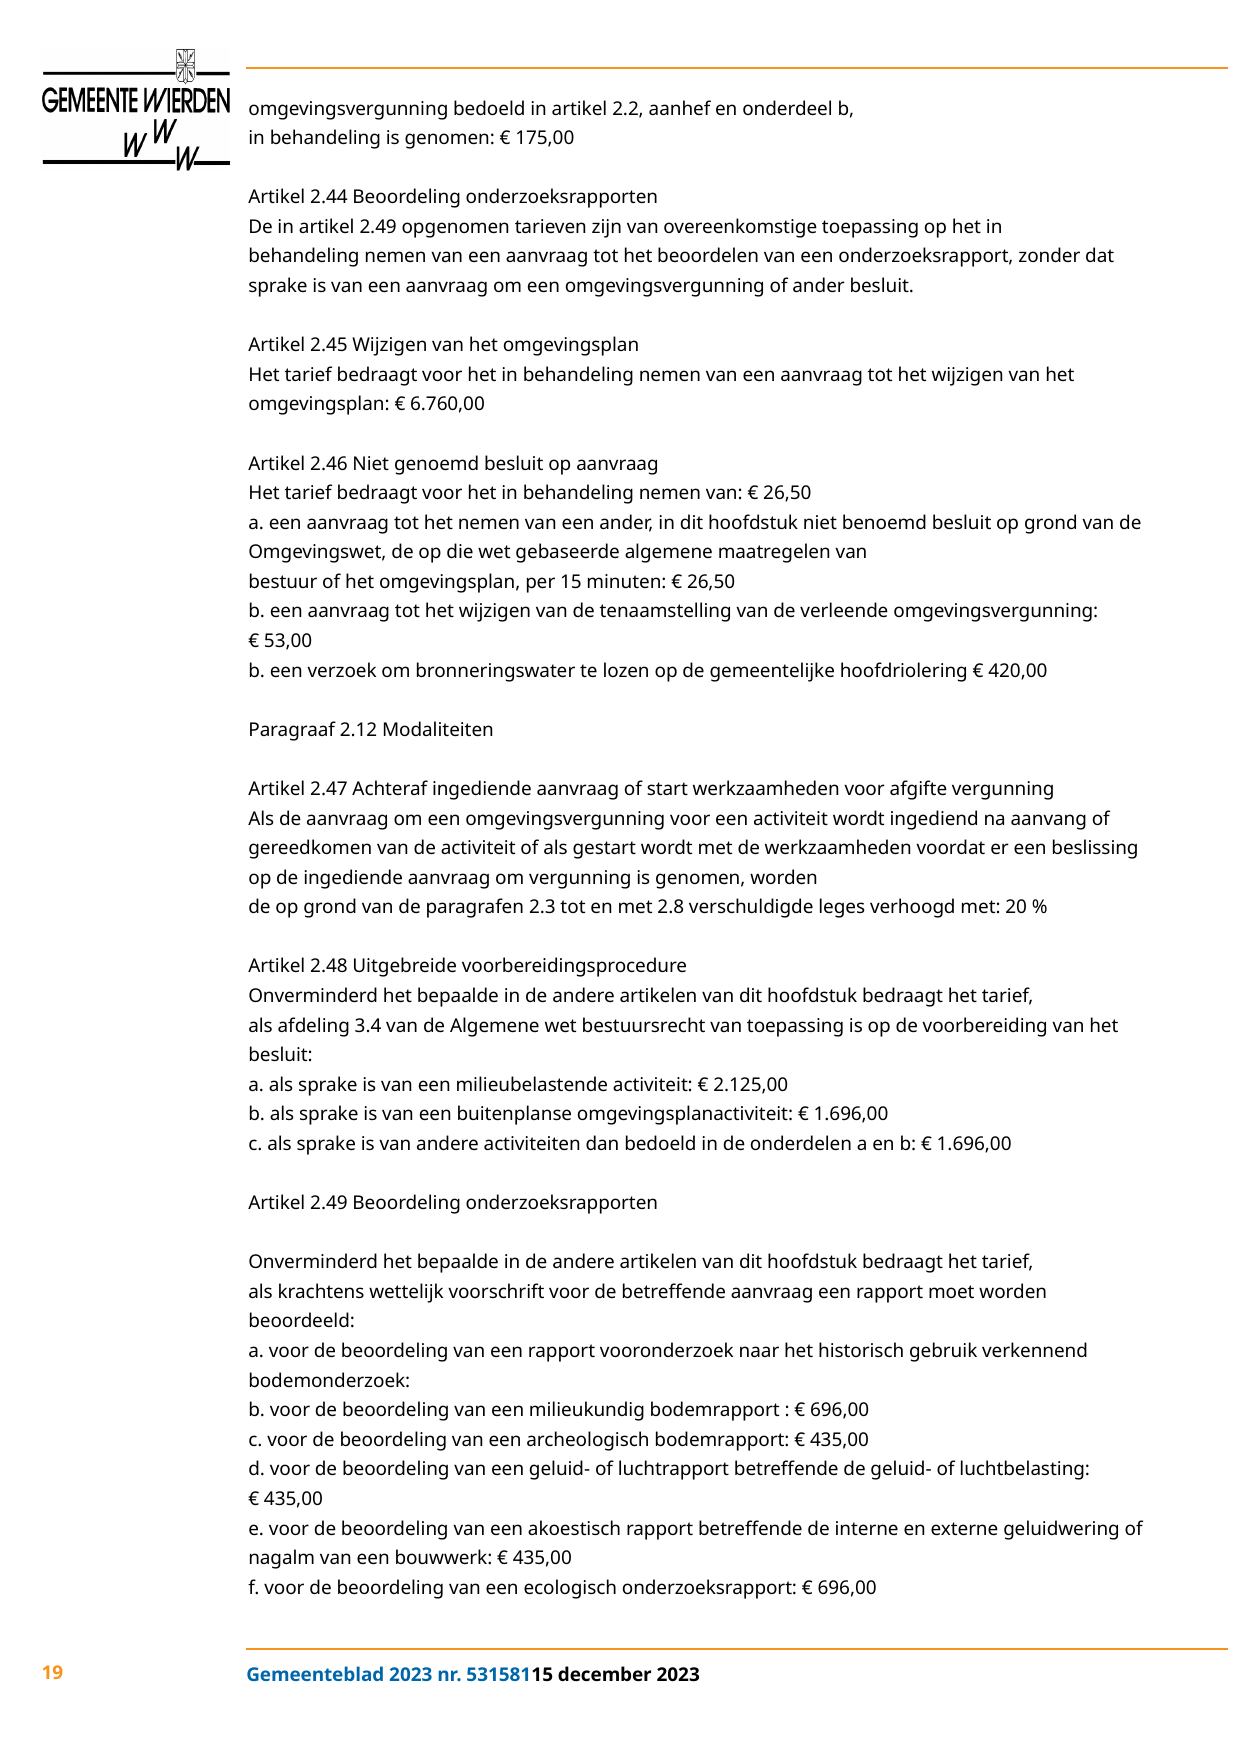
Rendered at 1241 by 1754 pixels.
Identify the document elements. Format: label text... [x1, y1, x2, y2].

text Artikel 2.45 Wijzigen van het omgevingsplan [248, 331, 1152, 357]
text f. voor de beoordeling van een ecologisch onderzoeksrapport: € 696,00 [248, 1574, 1152, 1600]
text Het tarief bedraagt voor het in behandeling nemen van: € 26,50 [248, 479, 1152, 505]
picture [41, 47, 231, 172]
text Artikel 2.47 Achteraf ingediende aanvraag of start werkzaamheden voor afgifte vergunning [248, 775, 1152, 801]
text a. een aanvraag tot het nemen van een ander, in dit hoofdstuk niet benoemd besluit op grond van de Omgevingswet, de op die wet gebaseerde algemene maatregelen van [248, 509, 1152, 564]
text Artikel 2.48 Uitgebreide voorbereidingsprocedure [248, 953, 1152, 978]
text Artikel 2.46 Niet genoemd besluit op aanvraag [248, 450, 1152, 476]
text e. voor de beoordeling van een akoestisch rapport betreffende de interne en externe geluidwering of nagalm van een bouwwerk: € 435,00 [248, 1515, 1152, 1570]
text a. voor de beoordeling van een rapport vooronderzoek naar het historisch gebruik verkennend bodemonderzoek: [248, 1337, 1152, 1393]
text € 53,00 [248, 627, 1152, 653]
text behandeling nemen van een aanvraag tot het beoordelen van een onderzoeksrapport, zonder dat sprake is van een aanvraag om een omgevingsvergunning of ander besluit. [248, 243, 1152, 298]
text Het tarief bedraagt voor het in behandeling nemen van een aanvraag tot het wijzigen van het omgevingsplan: € 6.760,00 [248, 361, 1152, 416]
text Artikel 2.44 Beoordeling onderzoeksrapporten [248, 183, 1152, 209]
text Onverminderd het bepaalde in de andere artikelen van dit hoofdstuk bedraagt het tarief, [248, 982, 1152, 1008]
text bestuur of het omgevingsplan, per 15 minuten: € 26,50 [248, 568, 1152, 594]
text c. voor de beoordeling van een archeologisch bodemrapport: € 435,00 [248, 1426, 1152, 1452]
text als krachtens wettelijk voorschrift voor de betreffende aanvraag een rapport moet worden beoordeeld: [248, 1278, 1152, 1333]
text b. als sprake is van een buitenplanse omgevingsplanactiviteit: € 1.696,00 [248, 1101, 1152, 1126]
text c. als sprake is van andere activiteiten dan bedoeld in de onderdelen a en b: € 1.696,00 [248, 1130, 1152, 1156]
text omgevingsvergunning bedoeld in artikel 2.2, aanhef en onderdeel b, [248, 95, 1152, 121]
text De in artikel 2.49 opgenomen tarieven zijn van overeenkomstige toepassing op het in [248, 213, 1152, 239]
text de op grond van de paragrafen 2.3 tot en met 2.8 verschuldigde leges verhoogd met: 20 % [248, 893, 1152, 919]
text in behandeling is genomen: € 175,00 [248, 124, 1152, 150]
text als afdeling 3.4 van de Algemene wet bestuursrecht van toepassing is op de voorbereiding van het besluit: [248, 1012, 1152, 1067]
text a. als sprake is van een milieubelastende activiteit: € 2.125,00 [248, 1071, 1152, 1097]
text b. een verzoek om bronneringswater te lozen op de gemeentelijke hoofdriolering € 420,00 [248, 657, 1152, 683]
text Als de aanvraag om een omgevingsvergunning voor een activiteit wordt ingediend na aanvang of gereedkomen van de activiteit of als gestart wordt met de werkzaamheden voordat er een beslissing op de ingediende aanvraag om vergunning is genomen, worden [248, 805, 1152, 890]
text Artikel 2.49 Beoordeling onderzoeksrapporten [248, 1189, 1152, 1215]
text Onverminderd het bepaalde in de andere artikelen van dit hoofdstuk bedraagt het tarief, [248, 1248, 1152, 1274]
text Paragraaf 2.12 Modaliteiten [248, 716, 1152, 742]
text d. voor de beoordeling van een geluid- of luchtrapport betreffende de geluid- of luchtbelasting: [248, 1456, 1152, 1481]
text b. een aanvraag tot het wijzigen van de tenaamstelling van de verleende omgevingsvergunning: [248, 598, 1152, 623]
text b. voor de beoordeling van een milieukundig bodemrapport : € 696,00 [248, 1396, 1152, 1422]
text € 435,00 [248, 1485, 1152, 1511]
